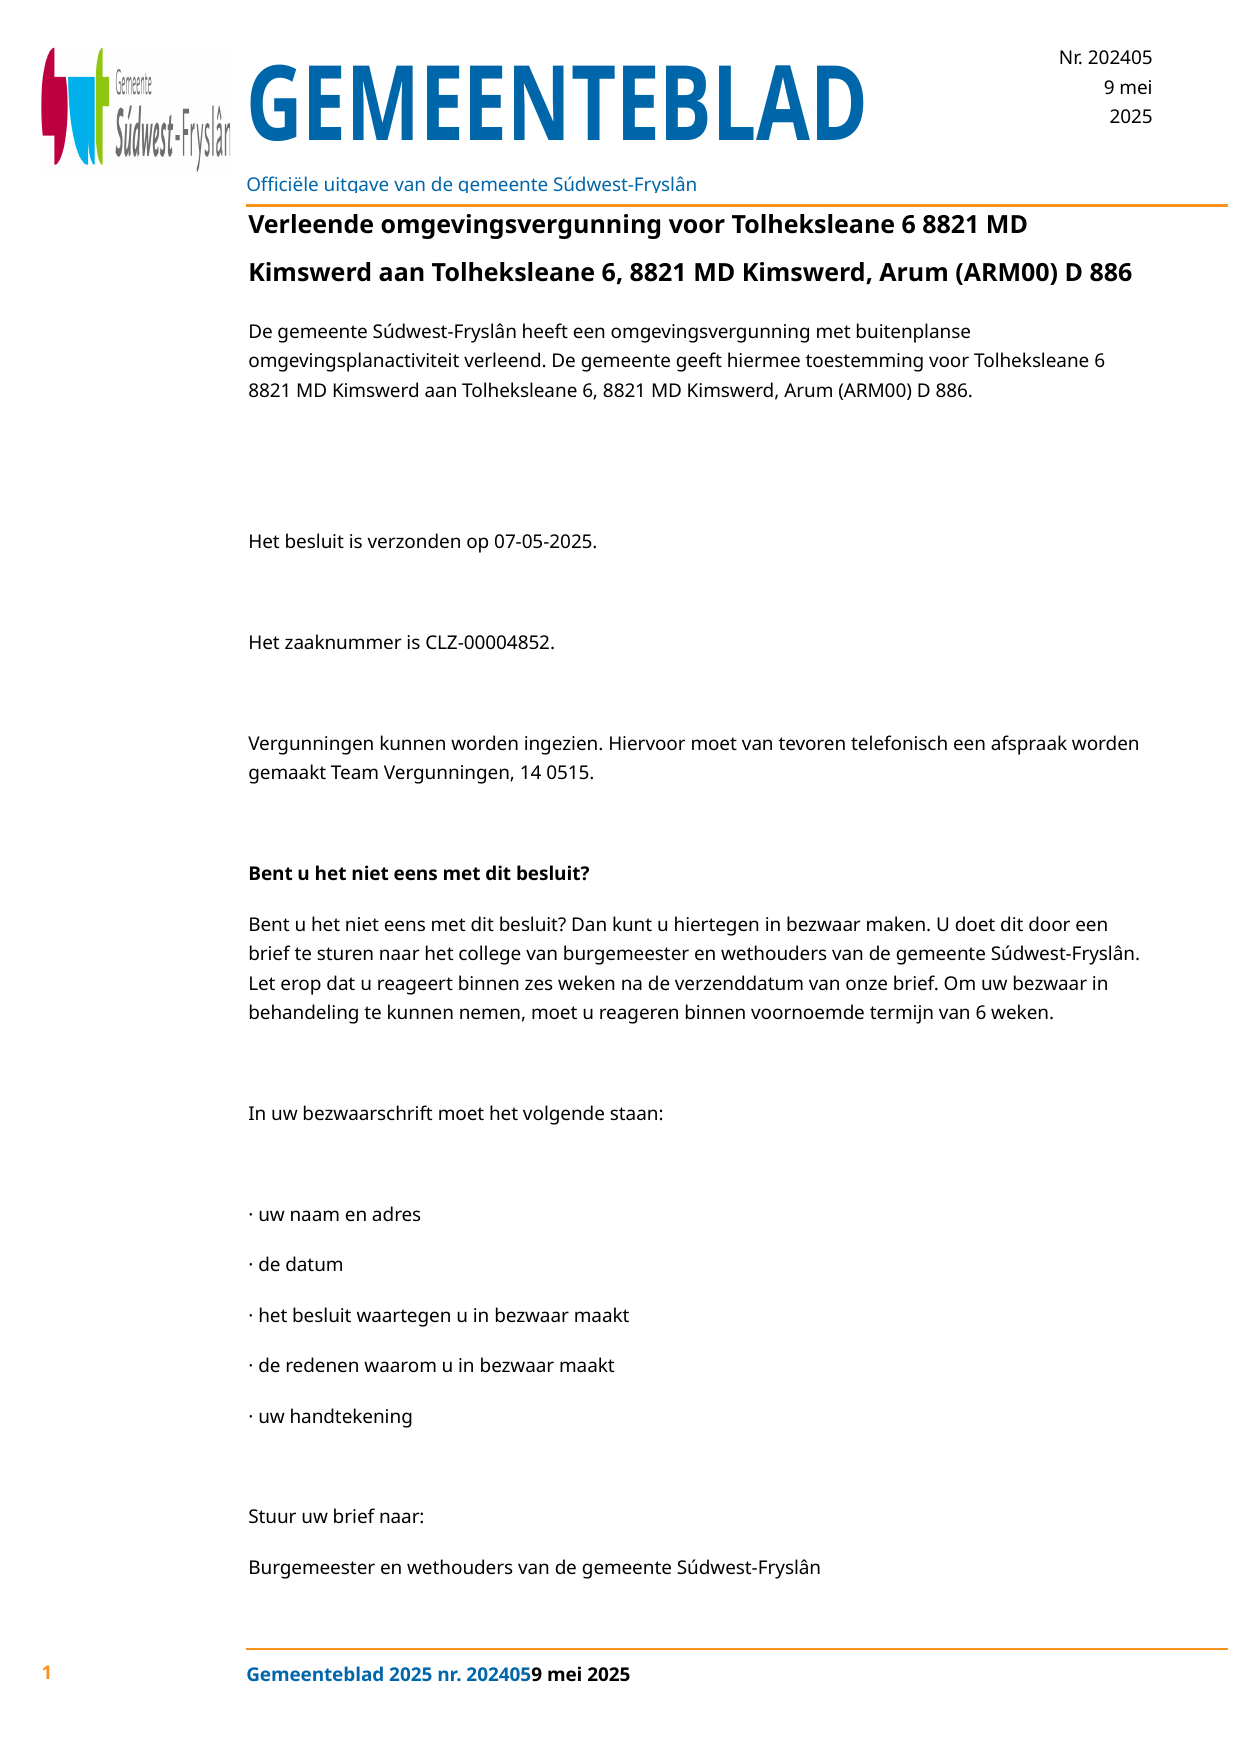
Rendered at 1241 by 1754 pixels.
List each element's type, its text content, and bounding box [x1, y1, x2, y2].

text Bent u het niet eens met dit besluit? Dan kunt u hiertegen in bezwaar maken. U doet dit door een brief te sturen naar het college van burgemeester en wethouders van de gemeente Súdwest-Fryslân. Let erop dat u reageert binnen zes weken na de verzenddatum van onze brief. Om uw bezwaar in behandeling te kunnen nemen, moet u reageren binnen voornoemde termijn van 6 weken. [248, 911, 1152, 1025]
text · uw naam en adres [248, 1201, 1152, 1227]
picture [41, 47, 231, 172]
text · de datum [248, 1252, 1152, 1277]
text Verleende omgevingsvergunning voor Tolheksleane 6 8821 MD Kimswerd aan Tolheksleane 6, 8821 MD Kimswerd, Arum (ARM00) D 886 [248, 207, 1152, 288]
text Het zaaknummer is CLZ-00004852. [248, 629, 1152, 655]
text · het besluit waartegen u in bezwaar maakt [248, 1302, 1152, 1328]
text De gemeente Súdwest-Fryslân heeft een omgevingsvergunning met buitenplanse omgevingsplanactiviteit verleend. De gemeente geeft hiermee toestemming voor Tolheksleane 6 8821 MD Kimswerd aan Tolheksleane 6, 8821 MD Kimswerd, Arum (ARM00) D 886. [248, 318, 1152, 403]
text Stuur uw brief naar: [248, 1504, 1152, 1529]
text In uw bezwaarschrift moet het volgende staan: [248, 1100, 1152, 1126]
text Het besluit is verzonden op 07-05-2025. [248, 528, 1152, 554]
text · de redenen waarom u in bezwaar maakt [248, 1352, 1152, 1378]
text Vergunningen kunnen worden ingezien. Hiervoor moet van tevoren telefonisch een afspraak worden gemaakt Team Vergunningen, 14 0515. [248, 730, 1152, 785]
text Bent u het niet eens met dit besluit? [248, 860, 1152, 886]
text · uw handtekening [248, 1403, 1152, 1429]
text Burgemeester en wethouders van de gemeente Súdwest-Fryslân [248, 1554, 1152, 1580]
